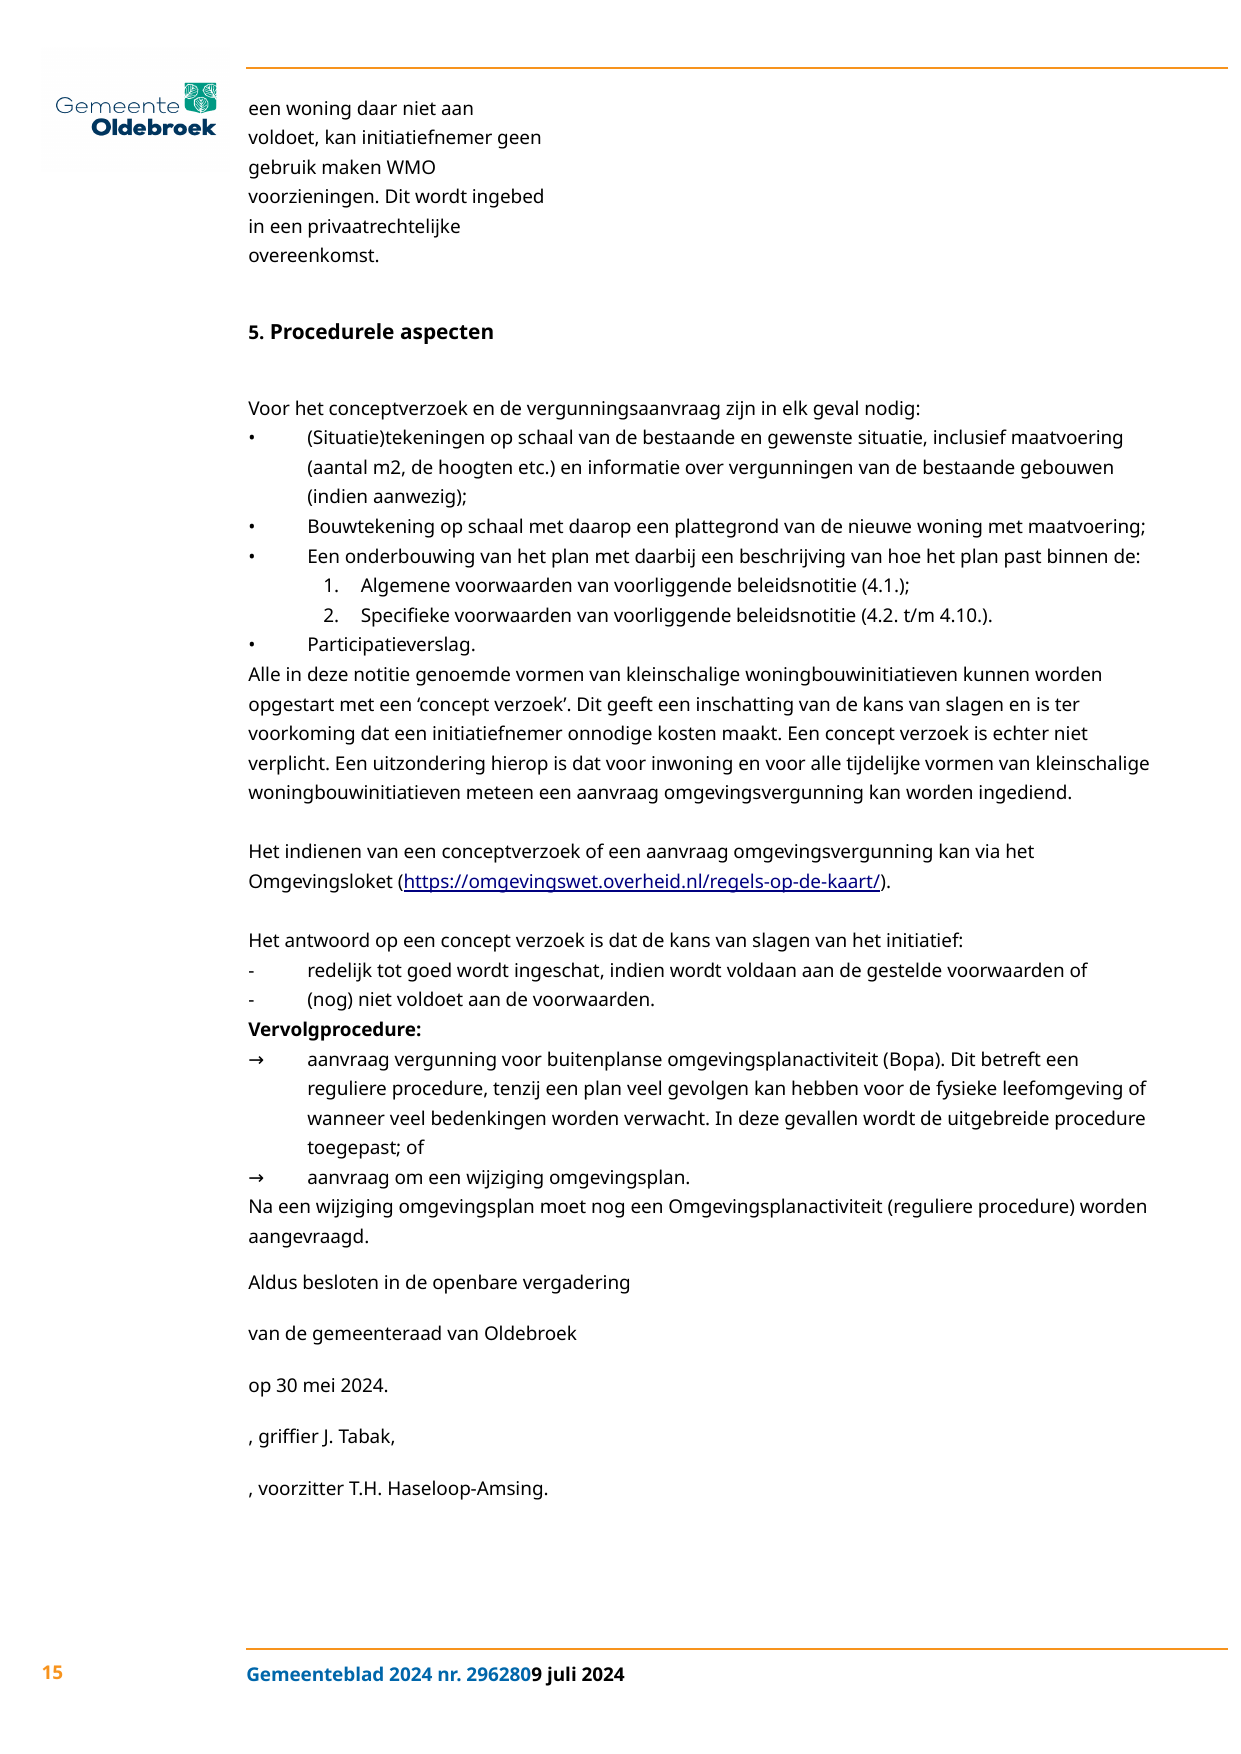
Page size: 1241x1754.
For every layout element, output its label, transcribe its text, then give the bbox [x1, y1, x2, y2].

text Vervolgprocedure: [248, 1016, 1152, 1042]
text Het antwoord op een concept verzoek is dat de kans van slagen van het initiatief: [248, 927, 1152, 953]
text van de gemeenteraad van Oldebroek [248, 1320, 1152, 1346]
text Na een wijziging omgevingsplan moet nog een Omgevingsplanactiviteit (reguliere procedure) worden aangevraagd. [248, 1194, 1152, 1249]
list aanvraag om een wijziging omgevingsplan. [248, 1164, 1152, 1190]
table_cell een woning daar niet aan voldoet, kan initiatiefnemer geen gebruik maken WMO voorzieningen. Dit wordt ingebed in een privaatrechtelijke overeenkomst. [248, 95, 549, 268]
list Specifieke voorwaarden van voorliggende beleidsnotitie (4.2. t/m 4.10.). [323, 602, 1152, 628]
text 5. Procedurele aspecten [248, 317, 1152, 346]
list Participatieverslag. [248, 632, 1152, 657]
text op 30 mei 2024. [248, 1372, 1152, 1398]
table_cell [549, 95, 850, 268]
text Aldus besloten in de openbare vergadering [248, 1269, 1152, 1295]
list (nog) niet voldoet aan de voorwaarden. [248, 987, 1152, 1012]
list (Situatie)tekeningen op schaal van de bestaande en gewenste situatie, inclusief maatvoering (aantal m2, de hoogten etc.) en informatie over vergunningen van de bestaande gebouwen (indien aanwezig); [248, 424, 1152, 509]
picture [41, 47, 231, 172]
list Bouwtekening op schaal met daarop een plattegrond van de nieuwe woning met maatvoering; [248, 513, 1152, 539]
table_cell [850, 95, 1152, 268]
text Het indienen van een conceptverzoek of een aanvraag omgevingsvergunning kan via het Omgevingsloket (https://omgevingswet.overheid.nl/regels-op-de-kaart/). [248, 839, 1152, 894]
text Alle in deze notitie genoemde vormen van kleinschalige woningbouwinitiatieven kunnen worden opgestart met een ‘concept verzoek’. Dit geeft een inschatting van de kans van slagen en is ter voorkoming dat een initiatiefnemer onnodige kosten maakt. Een concept verzoek is echter niet verplicht. Een uitzondering hierop is dat voor inwoning en voor alle tijdelijke vormen van kleinschalige woningbouwinitiatieven meteen een aanvraag omgevingsvergunning kan worden ingediend. [248, 661, 1152, 805]
list Een onderbouwing van het plan met daarbij een beschrijving van hoe het plan past binnen de: [248, 543, 1152, 569]
text Voor het conceptverzoek en de vergunningsaanvraag zijn in elk geval nodig: [248, 395, 1152, 421]
list Algemene voorwaarden van voorliggende beleidsnotitie (4.1.); [323, 572, 1152, 598]
text , voorzitter T.H. Haseloop-Amsing. [248, 1475, 1152, 1501]
list redelijk tot goed wordt ingeschat, indien wordt voldaan aan de gestelde voorwaarden of [248, 957, 1152, 983]
text , griffier J. Tabak, [248, 1423, 1152, 1449]
list aanvraag vergunning voor buitenplanse omgevingsplanactiviteit (Bopa). Dit betreft een reguliere procedure, tenzij een plan veel gevolgen kan hebben voor de fysieke leefomgeving of wanneer veel bedenkingen worden verwacht. In deze gevallen wordt de uitgebreide procedure toegepast; of [248, 1046, 1152, 1160]
